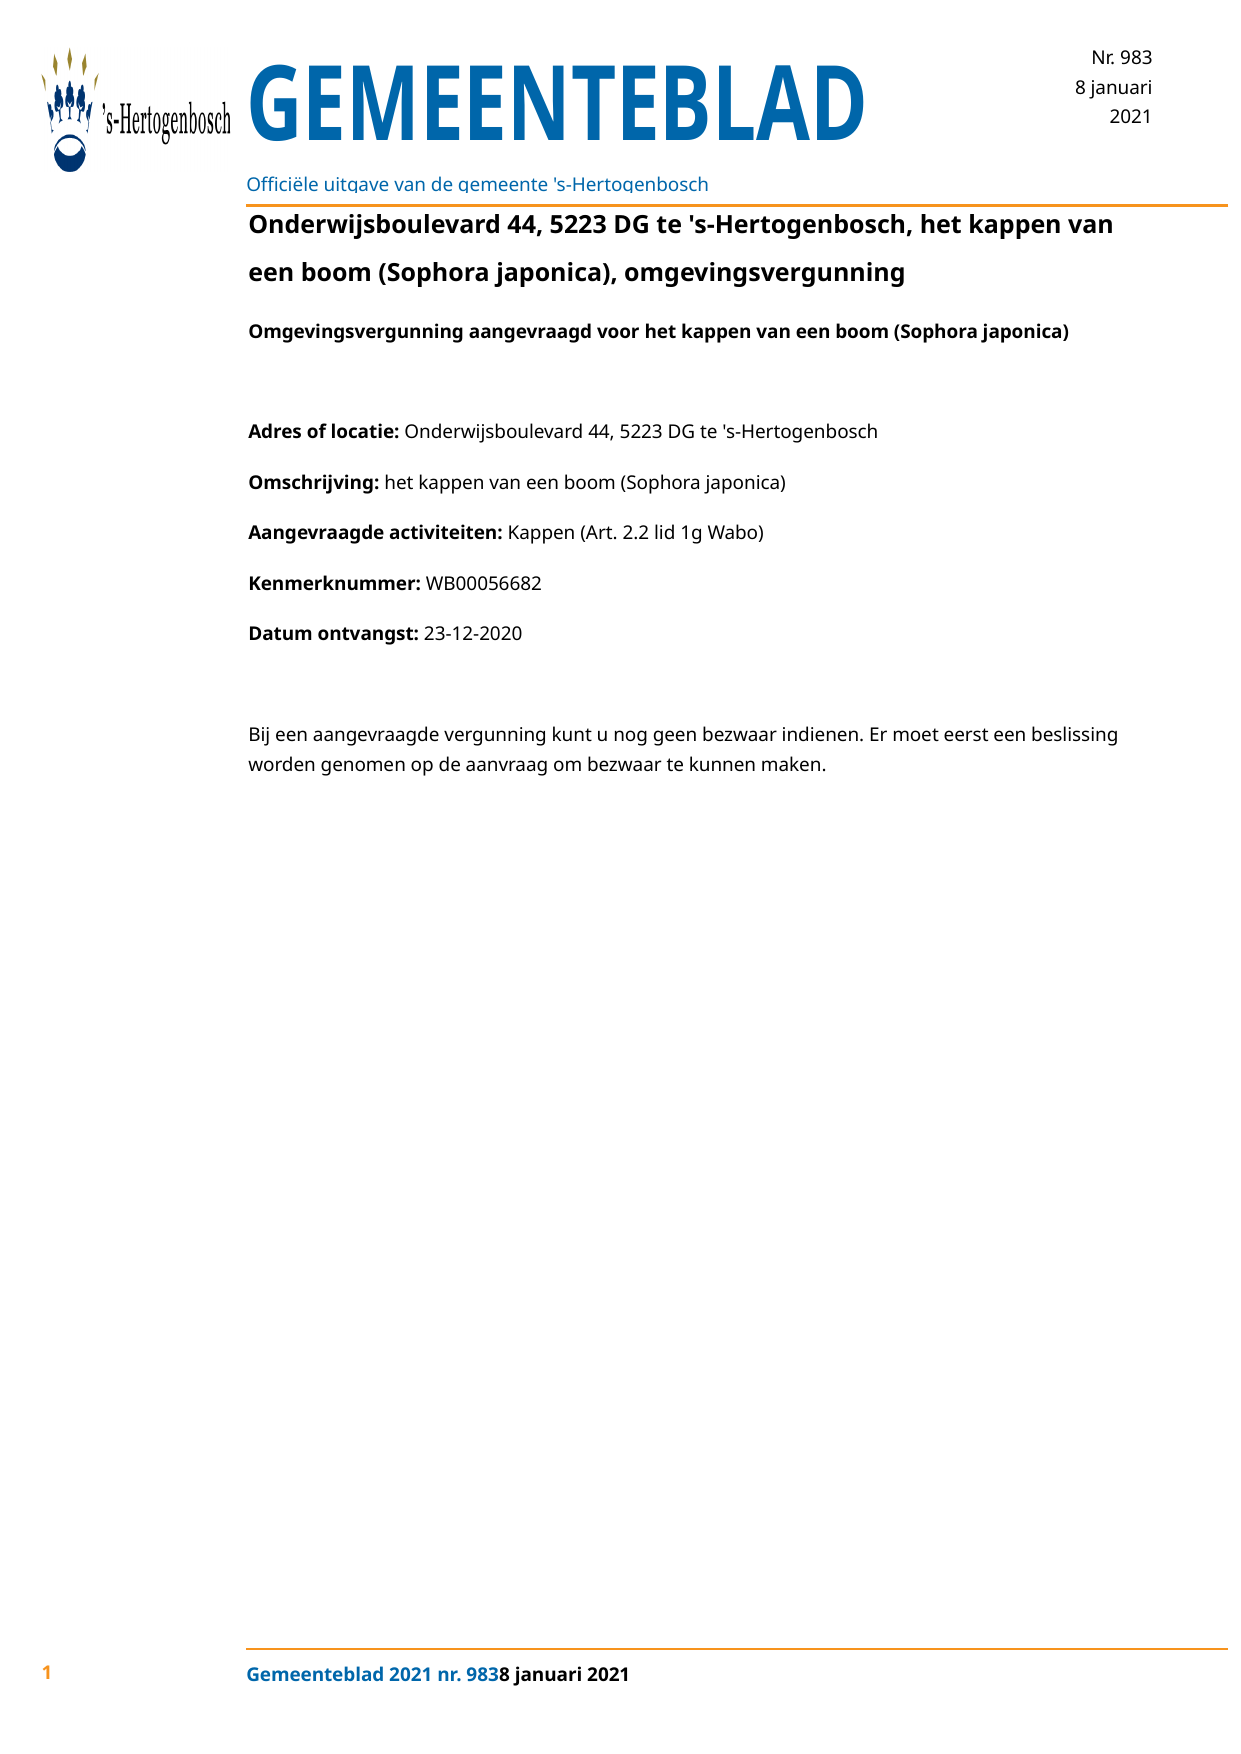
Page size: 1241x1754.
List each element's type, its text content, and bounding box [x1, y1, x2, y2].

text Onderwijsboulevard 44, 5223 DG te 's-Hertogenbosch, het kappen van een boom (Sophora japonica), omgevingsvergunning [248, 207, 1152, 288]
text Kenmerknummer: WB00056682 [248, 570, 1152, 596]
text Omgevingsvergunning aangevraagd voor het kappen van een boom (Sophora japonica) [248, 318, 1152, 344]
text Bij een aangevraagde vergunning kunt u nog geen bezwaar indienen. Er moet eerst een beslissing worden genomen op de aanvraag om bezwaar te kunnen maken. [248, 721, 1152, 777]
text Omschrijving: het kappen van een boom (Sophora japonica) [248, 469, 1152, 495]
text Aangevraagde activiteiten: Kappen (Art. 2.2 lid 1g Wabo) [248, 519, 1152, 545]
text Datum ontvangst: 23-12-2020 [248, 620, 1152, 646]
picture [41, 47, 231, 172]
text Adres of locatie: Onderwijsboulevard 44, 5223 DG te 's-Hertogenbosch [248, 419, 1152, 444]
